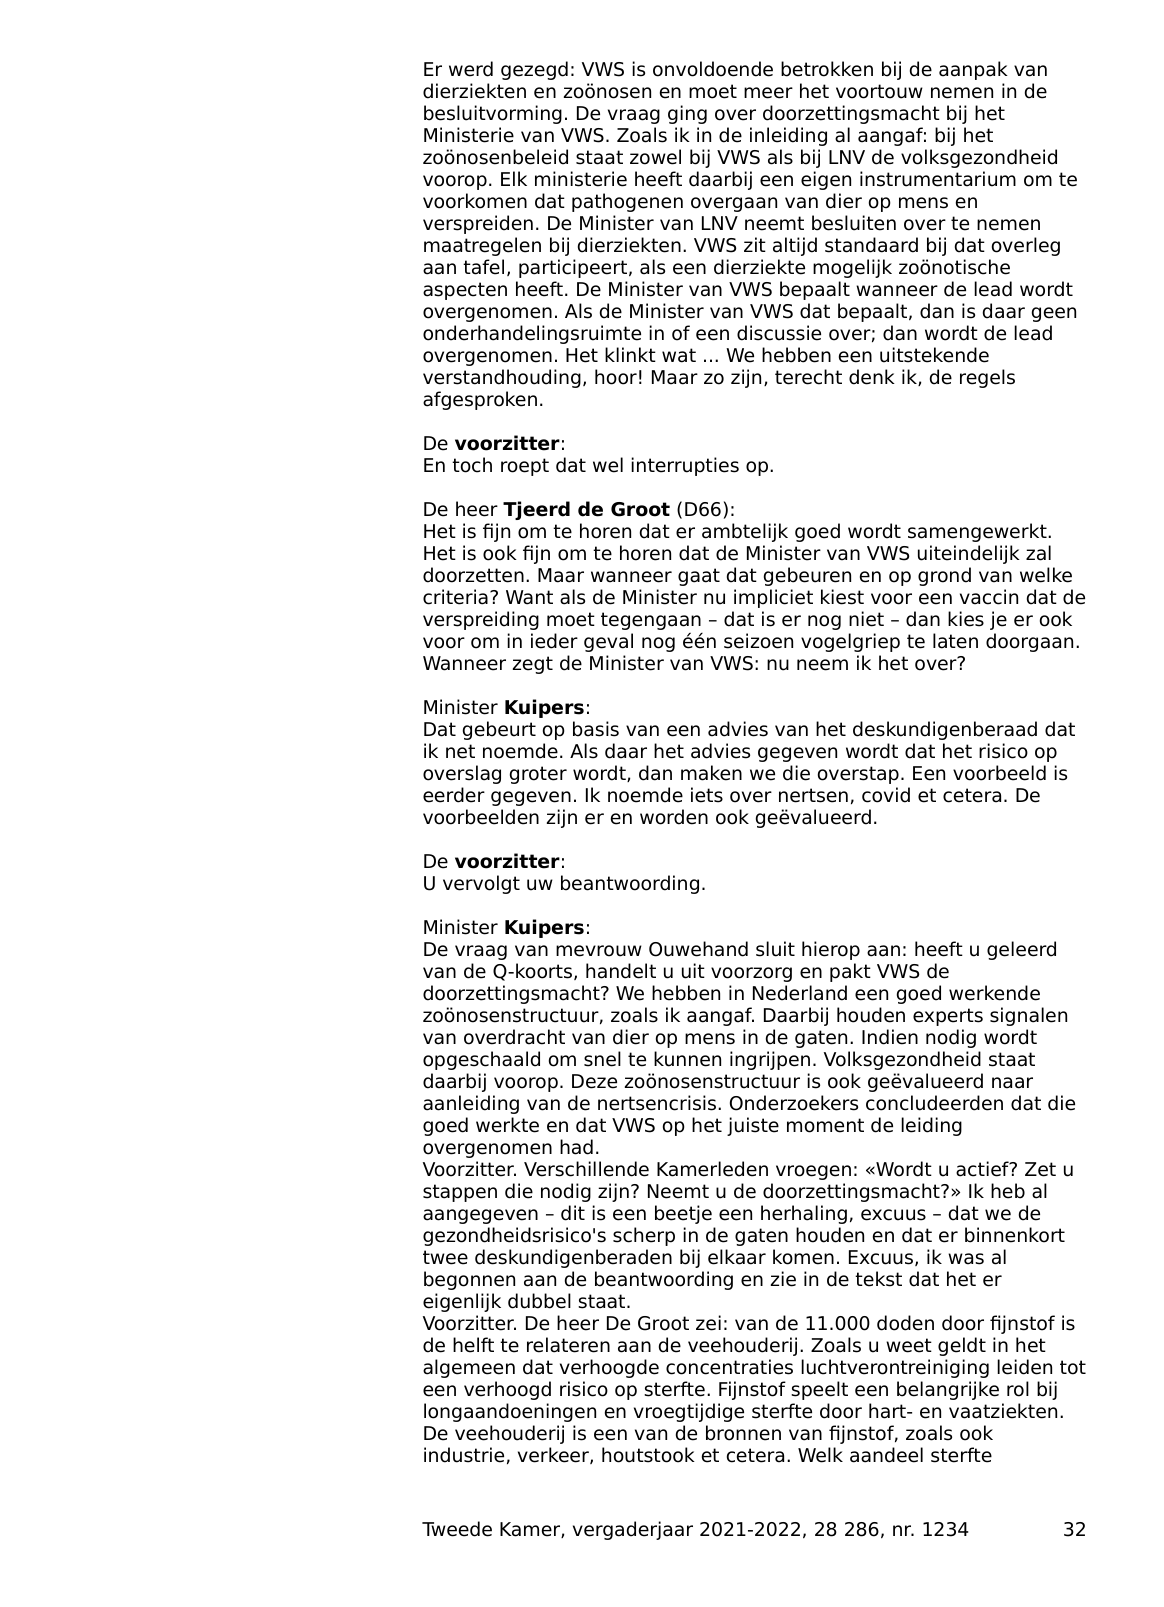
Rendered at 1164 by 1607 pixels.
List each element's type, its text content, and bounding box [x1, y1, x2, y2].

text De vraag van mevrouw Ouwehand sluit hierop aan: heeft u geleerd van de Q-koorts, handelt u uit voorzorg en pakt VWS de doorzettingsmacht? We hebben in Nederland een goed werkende zoönosenstructuur, zoals ik aangaf. Daarbij houden experts signalen van overdracht van dier op mens in de gaten. Indien nodig wordt opgeschaald om snel te kunnen ingrijpen. Volksgezondheid staat daarbij voorop. Deze zoönosenstructuur is ook geëvalueerd naar aanleiding van de nertsencrisis. Onderzoekers concludeerden dat die goed werkte en dat VWS op het juiste moment de leiding overgenomen had. [422, 939, 1087, 1159]
text En toch roept dat wel interrupties op. [422, 455, 1087, 477]
text Voorzitter. Verschillende Kamerleden vroegen: «Wordt u actief? Zet u stappen die nodig zijn? Neemt u de doorzettingsmacht?» Ik heb al aangegeven – dit is een beetje een herhaling, excuus – dat we de gezondheidsrisico's scherp in de gaten houden en dat er binnenkort twee deskundigenberaden bij elkaar komen. Excuus, ik was al begonnen aan de beantwoording en zie in de tekst dat het er eigenlijk dubbel staat. [422, 1159, 1087, 1313]
text De heer Tjeerd de Groot (D66): [422, 499, 1087, 521]
text De voorzitter: [422, 851, 1087, 873]
text Minister Kuipers: [422, 697, 1087, 719]
text Het is fijn om te horen dat er ambtelijk goed wordt samengewerkt. Het is ook fijn om te horen dat de Minister van VWS uiteindelijk zal doorzetten. Maar wanneer gaat dat gebeuren en op grond van welke criteria? Want als de Minister nu impliciet kiest voor een vaccin dat de verspreiding moet tegengaan – dat is er nog niet – dan kies je er ook voor om in ieder geval nog één seizoen vogelgriep te laten doorgaan. Wanneer zegt de Minister van VWS: nu neem ik het over? [422, 521, 1087, 675]
text U vervolgt uw beantwoording. [422, 873, 1087, 895]
text Minister Kuipers: [422, 917, 1087, 939]
text De voorzitter: [422, 433, 1087, 455]
text Dat gebeurt op basis van een advies van het deskundigenberaad dat ik net noemde. Als daar het advies gegeven wordt dat het risico op overslag groter wordt, dan maken we die overstap. Een voorbeeld is eerder gegeven. Ik noemde iets over nertsen, covid et cetera. De voorbeelden zijn er en worden ook geëvalueerd. [422, 719, 1087, 829]
text Er werd gezegd: VWS is onvoldoende betrokken bij de aanpak van dierziekten en zoönosen en moet meer het voortouw nemen in de besluitvorming. De vraag ging over doorzettingsmacht bij het Ministerie van VWS. Zoals ik in de inleiding al aangaf: bij het zoönosenbeleid staat zowel bij VWS als bij LNV de volksgezondheid voorop. Elk ministerie heeft daarbij een eigen instrumentarium om te voorkomen dat pathogenen overgaan van dier op mens en verspreiden. De Minister van LNV neemt besluiten over te nemen maatregelen bij dierziekten. VWS zit altijd standaard bij dat overleg aan tafel, participeert, als een dierziekte mogelijk zoönotische aspecten heeft. De Minister van VWS bepaalt wanneer de lead wordt overgenomen. Als de Minister van VWS dat bepaalt, dan is daar geen onderhandelingsruimte in of een discussie over; dan wordt de lead overgenomen. Het klinkt wat ... We hebben een uitstekende verstandhouding, hoor! Maar zo zijn, terecht denk ik, de regels afgesproken. [422, 59, 1087, 411]
text Voorzitter. De heer De Groot zei: van de 11.000 doden door fijnstof is de helft te relateren aan de veehouderij. Zoals u weet geldt in het algemeen dat verhoogde concentraties luchtverontreiniging leiden tot een verhoogd risico op sterfte. Fijnstof speelt een belangrijke rol bij longaandoeningen en vroegtijdige sterfte door hart- en vaatziekten. De veehouderij is een van de bronnen van fijnstof, zoals ook industrie, verkeer, houtstook et cetera. Welk aandeel sterfte [422, 1313, 1087, 1467]
